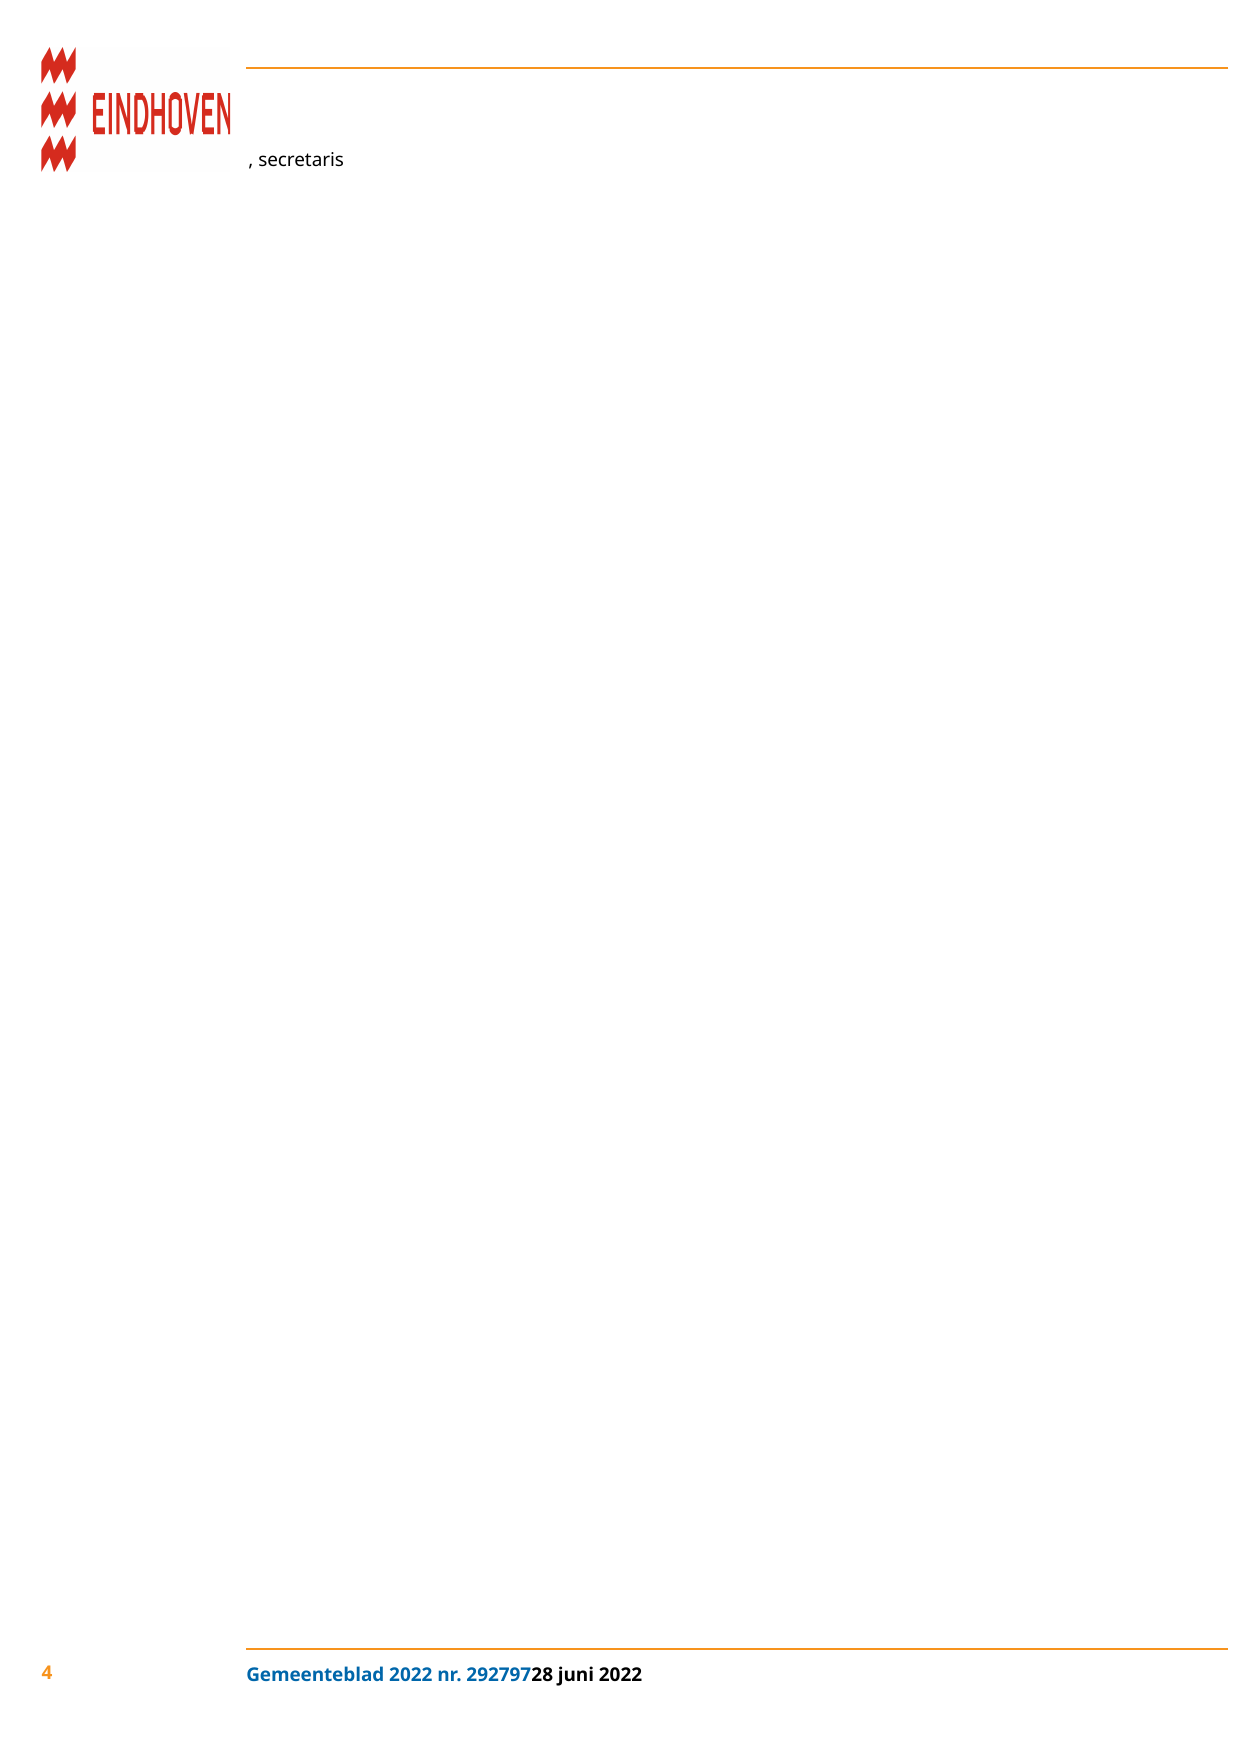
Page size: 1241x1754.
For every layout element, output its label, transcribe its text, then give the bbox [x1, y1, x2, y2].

picture [41, 47, 231, 172]
text , secretaris [248, 146, 1152, 172]
